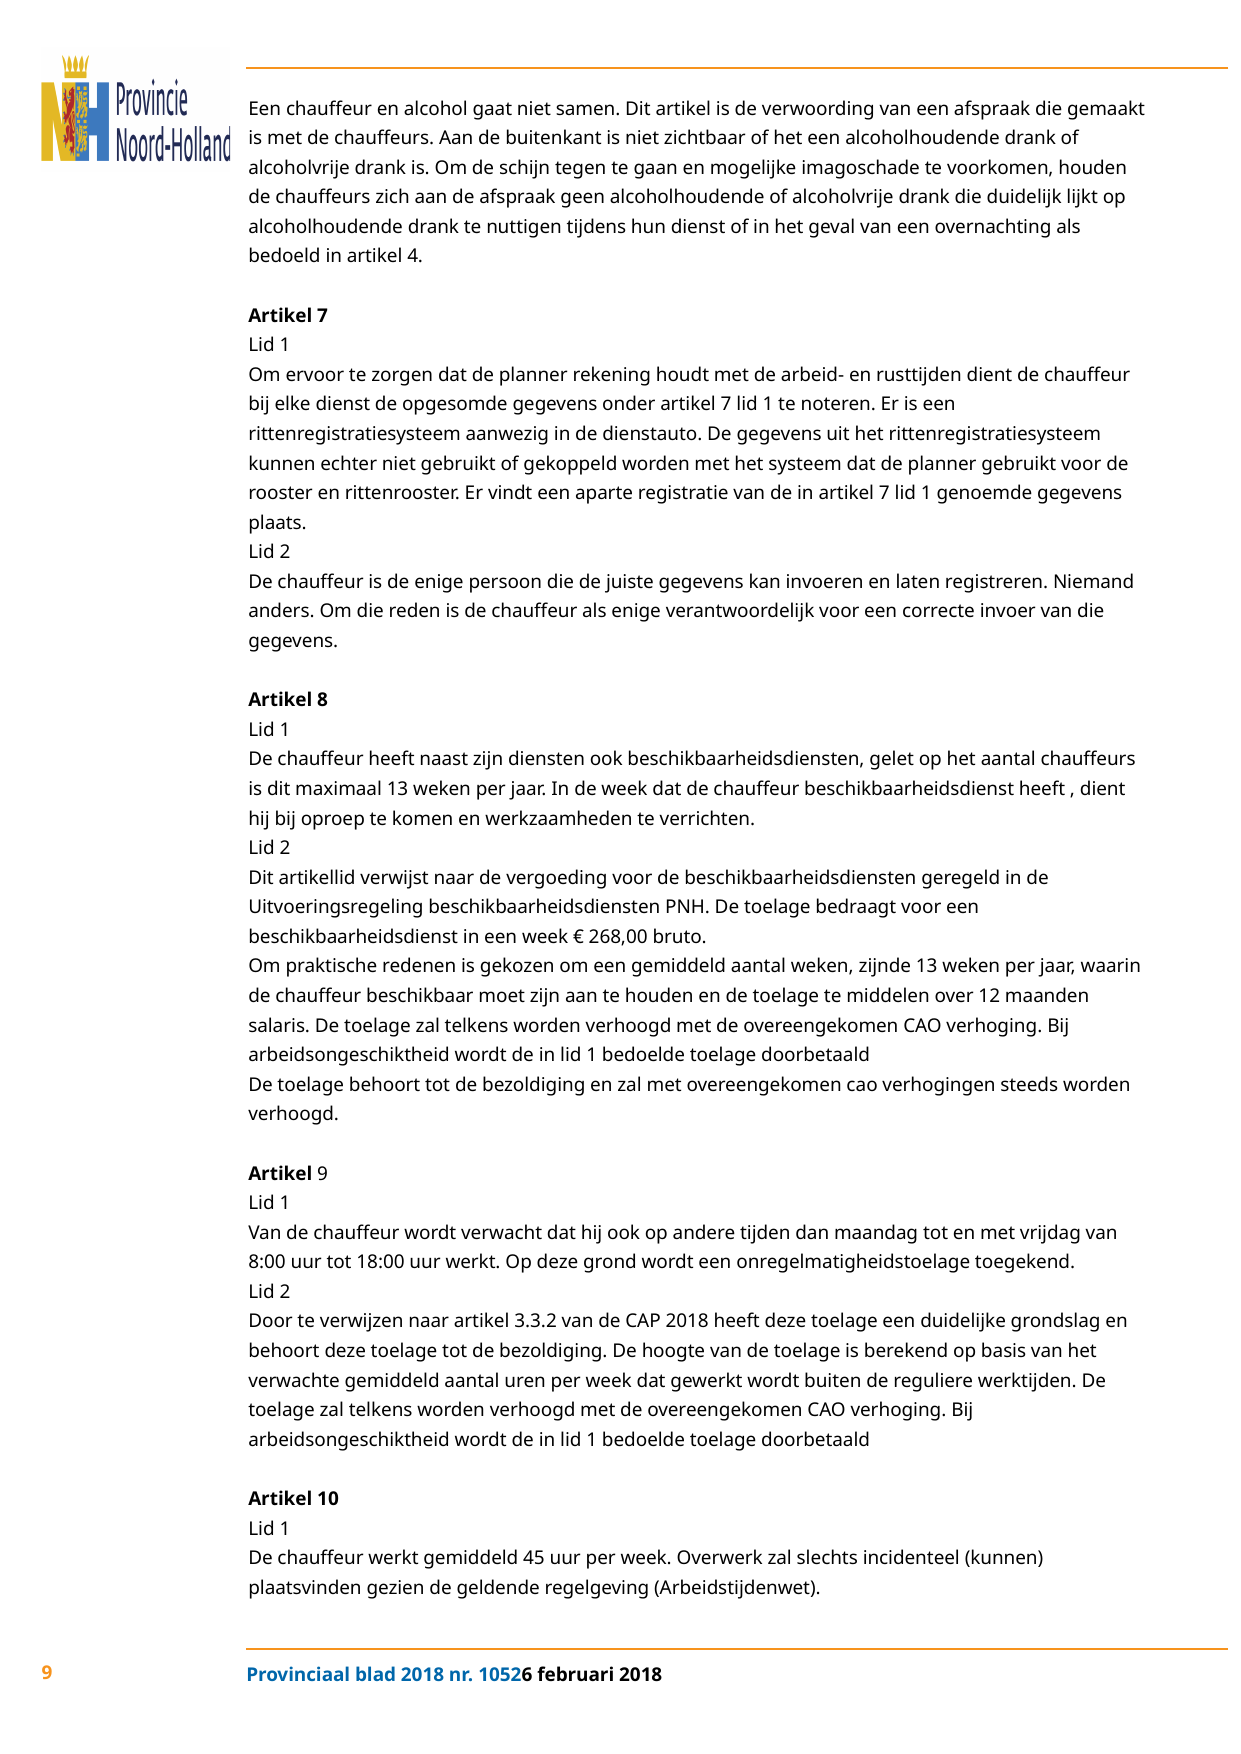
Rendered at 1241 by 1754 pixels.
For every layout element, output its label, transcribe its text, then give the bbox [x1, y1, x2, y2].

text Artikel 9 [248, 1160, 1152, 1186]
text Artikel 7 [248, 302, 1152, 328]
text Door te verwijzen naar artikel 3.3.2 van de CAP 2018 heeft deze toelage een duidelijke grondslag en behoort deze toelage tot de bezoldiging. De hoogte van de toelage is berekend op basis van het verwachte gemiddeld aantal uren per week dat gewerkt wordt buiten de reguliere werktijden. De toelage zal telkens worden verhoogd met de overeengekomen CAO verhoging. Bij arbeidsongeschiktheid wordt de in lid 1 bedoelde toelage doorbetaald [248, 1308, 1152, 1452]
text Lid 1 [248, 331, 1152, 357]
text Een chauffeur en alcohol gaat niet samen. Dit artikel is de verwoording van een afspraak die gemaakt is met de chauffeurs. Aan de buitenkant is niet zichtbaar of het een alcoholhoudende drank of alcoholvrije drank is. Om de schijn tegen te gaan en mogelijke imagoschade te voorkomen, houden de chauffeurs zich aan de afspraak geen alcoholhoudende of alcoholvrije drank die duidelijk lijkt op alcoholhoudende drank te nuttigen tijdens hun dienst of in het geval van een overnachting als bedoeld in artikel 4. [248, 95, 1152, 268]
text Lid 1 [248, 1189, 1152, 1215]
text Artikel 8 [248, 686, 1152, 712]
text De chauffeur heeft naast zijn diensten ook beschikbaarheidsdiensten, gelet op het aantal chauffeurs is dit maximaal 13 weken per jaar. In de week dat de chauffeur beschikbaarheidsdienst heeft , dient hij bij oproep te komen en werkzaamheden te verrichten. [248, 746, 1152, 831]
text Artikel 10 [248, 1485, 1152, 1511]
text Lid 1 [248, 716, 1152, 742]
text De chauffeur werkt gemiddeld 45 uur per week. Overwerk zal slechts incidenteel (kunnen) plaatsvinden gezien de geldende regelgeving (Arbeidstijdenwet). [248, 1544, 1152, 1600]
text De toelage behoort tot de bezoldiging en zal met overeengekomen cao verhogingen steeds worden verhoogd. [248, 1071, 1152, 1126]
picture [41, 47, 231, 172]
text De chauffeur is de enige persoon die de juiste gegevens kan invoeren en laten registreren. Niemand anders. Om die reden is de chauffeur als enige verantwoordelijk voor een correcte invoer van die gegevens. [248, 568, 1152, 653]
text Lid 2 [248, 834, 1152, 860]
text Om ervoor te zorgen dat de planner rekening houdt met de arbeid- en rusttijden dient de chauffeur bij elke dienst de opgesomde gegevens onder artikel 7 lid 1 te noteren. Er is een rittenregistratiesysteem aanwezig in de dienstauto. De gegevens uit het rittenregistratiesysteem kunnen echter niet gebruikt of gekoppeld worden met het systeem dat de planner gebruikt voor de rooster en rittenrooster. Er vindt een aparte registratie van de in artikel 7 lid 1 genoemde gegevens plaats. [248, 361, 1152, 535]
text Lid 2 [248, 538, 1152, 564]
text Dit artikellid verwijst naar de vergoeding voor de beschikbaarheidsdiensten geregeld in de Uitvoeringsregeling beschikbaarheidsdiensten PNH. De toelage bedraagt voor een beschikbaarheidsdienst in een week € 268,00 bruto. [248, 864, 1152, 949]
text Van de chauffeur wordt verwacht dat hij ook op andere tijden dan maandag tot en met vrijdag van 8:00 uur tot 18:00 uur werkt. Op deze grond wordt een onregelmatigheidstoelage toegekend. [248, 1219, 1152, 1274]
text Lid 2 [248, 1278, 1152, 1304]
text Om praktische redenen is gekozen om een gemiddeld aantal weken, zijnde 13 weken per jaar, waarin de chauffeur beschikbaar moet zijn aan te houden en de toelage te middelen over 12 maanden salaris. De toelage zal telkens worden verhoogd met de overeengekomen CAO verhoging. Bij arbeidsongeschiktheid wordt de in lid 1 bedoelde toelage doorbetaald [248, 953, 1152, 1067]
text Lid 1 [248, 1515, 1152, 1541]
